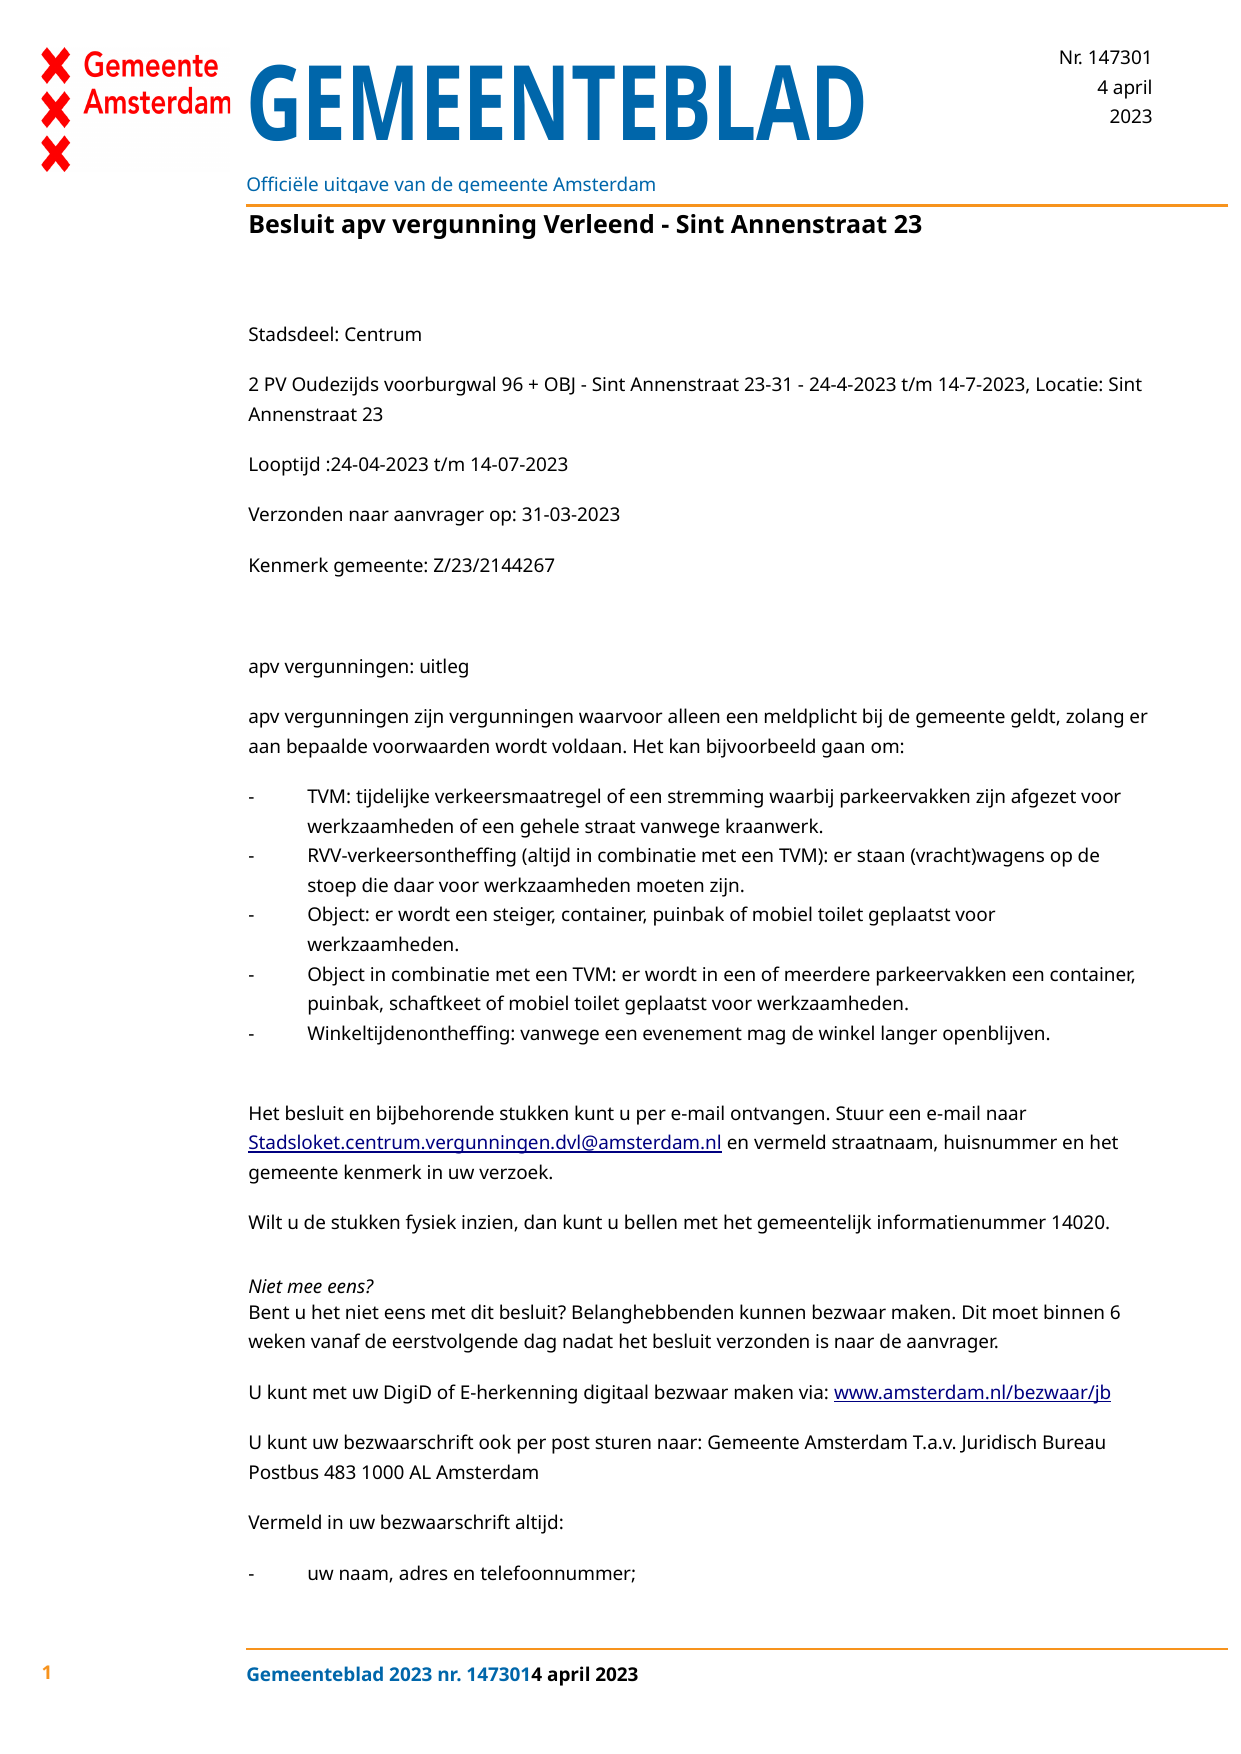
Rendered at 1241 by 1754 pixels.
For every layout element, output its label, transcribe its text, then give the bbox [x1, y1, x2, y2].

text Vermeld in uw bezwaarschrift altijd: [248, 1509, 1152, 1535]
list Winkeltijdenontheffing: vanwege een evenement mag de winkel langer openblijven. [248, 1020, 1152, 1046]
text Het besluit en bijbehorende stukken kunt u per e-mail ontvangen. Stuur een e-mail naar Stadsloket.centrum.vergunningen.dvl@amsterdam.nl en vermeld straatnaam, huisnummer en het gemeente kenmerk in uw verzoek. [248, 1100, 1152, 1185]
list uw naam, adres en telefoonnummer; [248, 1560, 1152, 1586]
text Bent u het niet eens met dit besluit? Belanghebbenden kunnen bezwaar maken. Dit moet binnen 6 weken vanaf de eerstvolgende dag nadat het besluit verzonden is naar de aanvrager. [248, 1299, 1152, 1354]
list Object: er wordt een steiger, container, puinbak of mobiel toilet geplaatst voor werkzaamheden. [248, 902, 1152, 957]
text Verzonden naar aanvrager op: 31-03-2023 [248, 502, 1152, 527]
text Besluit apv vergunning Verleend - Sint Annenstraat 23 [248, 207, 1152, 241]
text U kunt met uw DigiD of E-herkenning digitaal bezwaar maken via: www.amsterdam.nl/bezwaar/jb [248, 1379, 1152, 1405]
text Niet mee eens? [248, 1273, 1152, 1299]
text U kunt uw bezwaarschrift ook per post sturen naar: Gemeente Amsterdam T.a.v. Juridisch Bureau Postbus 483 1000 AL Amsterdam [248, 1429, 1152, 1485]
text Kenmerk gemeente: Z/23/2144267 [248, 552, 1152, 578]
text Stadsdeel: Centrum [248, 321, 1152, 346]
text apv vergunningen: uitleg [248, 653, 1152, 678]
list RVV-verkeersontheffing (altijd in combinatie met een TVM): er staan (vracht)wagens op de stoep die daar voor werkzaamheden moeten zijn. [248, 842, 1152, 898]
list Object in combinatie met een TVM: er wordt in een of meerdere parkeervakken een container, puinbak, schaftkeet of mobiel toilet geplaatst voor werkzaamheden. [248, 961, 1152, 1016]
list TVM: tijdelijke verkeersmaatregel of een stremming waarbij parkeervakken zijn afgezet voor werkzaamheden of een gehele straat vanwege kraanwerk. [248, 783, 1152, 838]
text 2 PV Oudezijds voorburgwal 96 + OBJ - Sint Annenstraat 23-31 - 24-4-2023 t/m 14-7-2023, Locatie: Sint Annenstraat 23 [248, 371, 1152, 426]
picture [41, 47, 231, 172]
text Looptijd :24-04-2023 t/m 14-07-2023 [248, 451, 1152, 477]
text Wilt u de stukken fysiek inzien, dan kunt u bellen met het gemeentelijk informatienummer 14020. [248, 1209, 1152, 1235]
text apv vergunningen zijn vergunningen waarvoor alleen een meldplicht bij de gemeente geldt, zolang er aan bepaalde voorwaarden wordt voldaan. Het kan bijvoorbeeld gaan om: [248, 703, 1152, 758]
